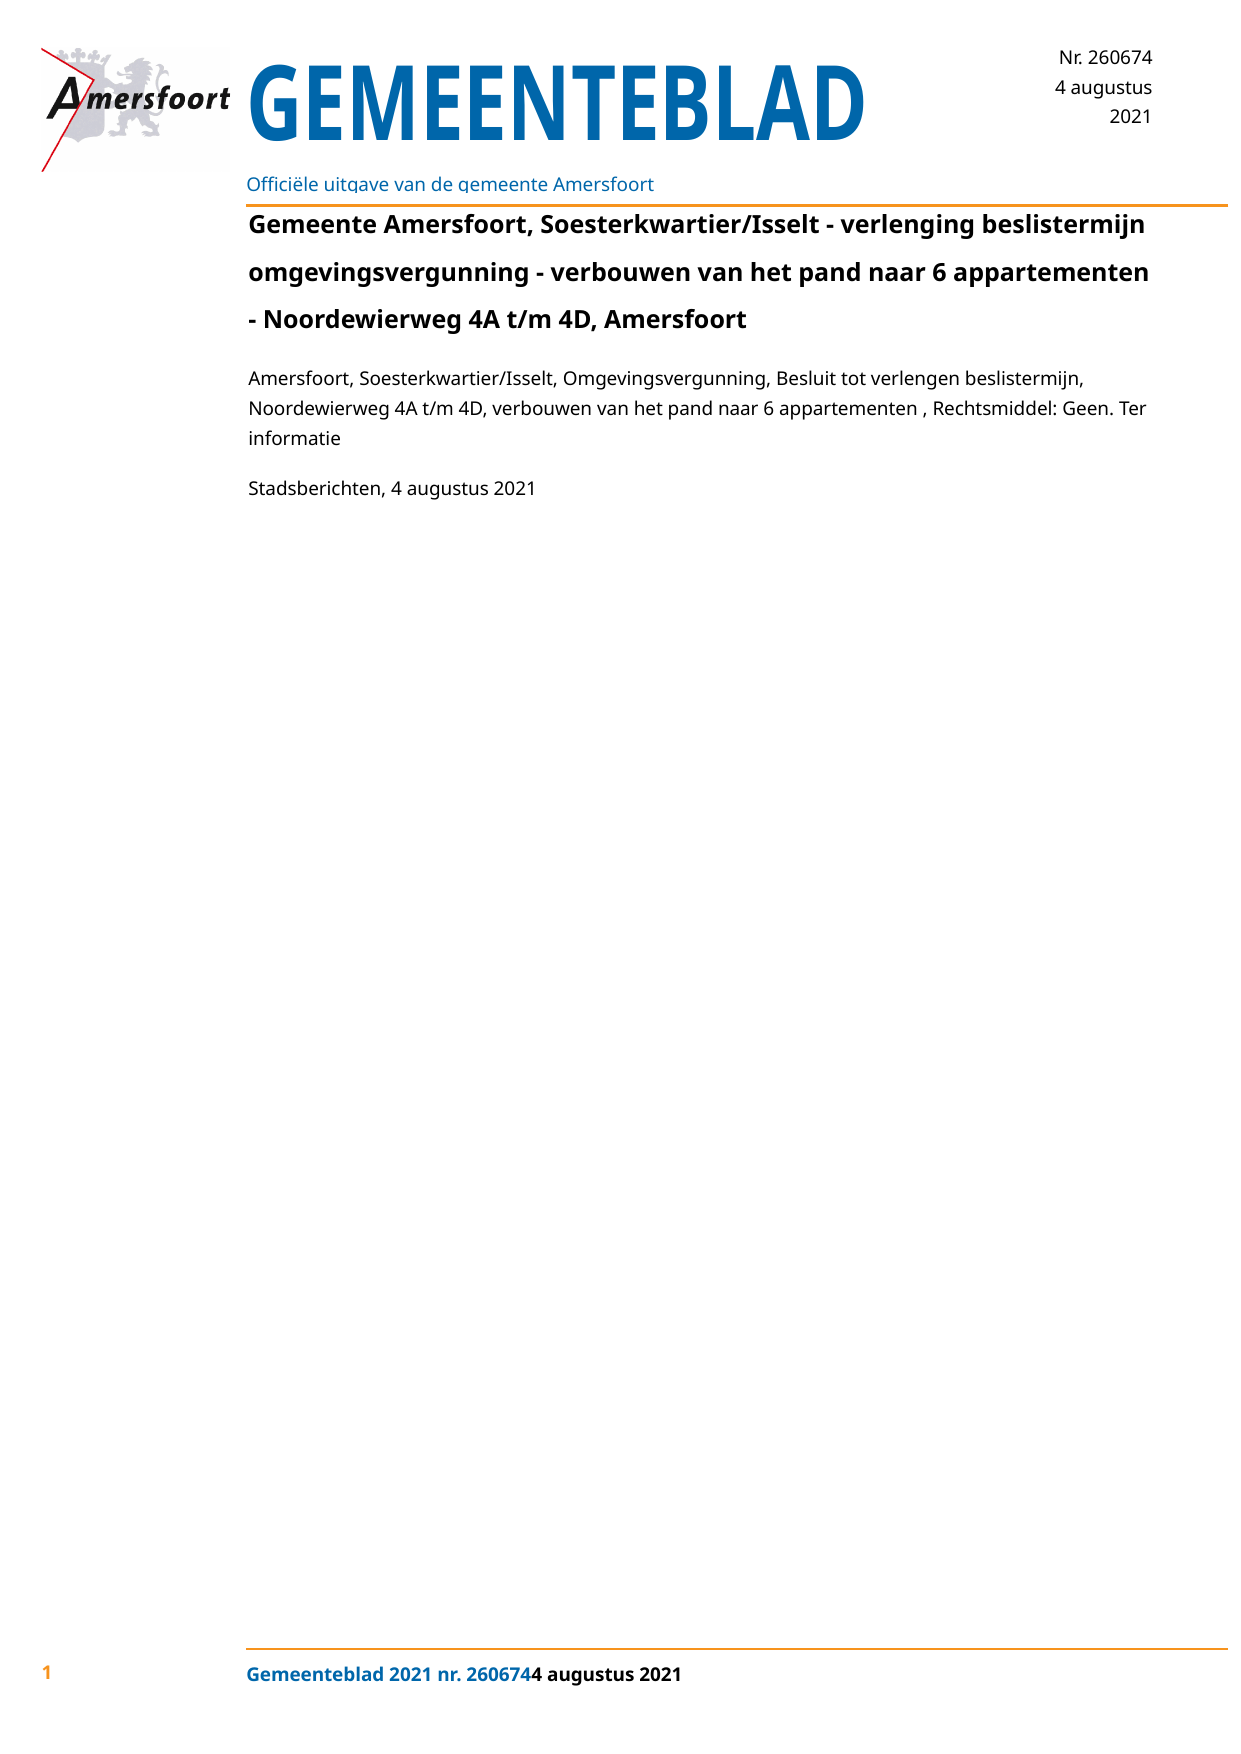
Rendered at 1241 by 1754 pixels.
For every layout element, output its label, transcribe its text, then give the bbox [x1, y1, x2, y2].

text Gemeente Amersfoort, Soesterkwartier/Isselt - verlenging beslistermijn omgevingsvergunning - verbouwen van het pand naar 6 appartementen - Noordewierweg 4A t/m 4D, Amersfoort [248, 207, 1152, 336]
text Stadsberichten, 4 augustus 2021 [248, 475, 1152, 501]
text Amersfoort, Soesterkwartier/Isselt, Omgevingsvergunning, Besluit tot verlengen beslistermijn, Noordewierweg 4A t/m 4D, verbouwen van het pand naar 6 appartementen , Rechtsmiddel: Geen. Ter informatie [248, 366, 1152, 450]
picture [41, 47, 231, 172]
